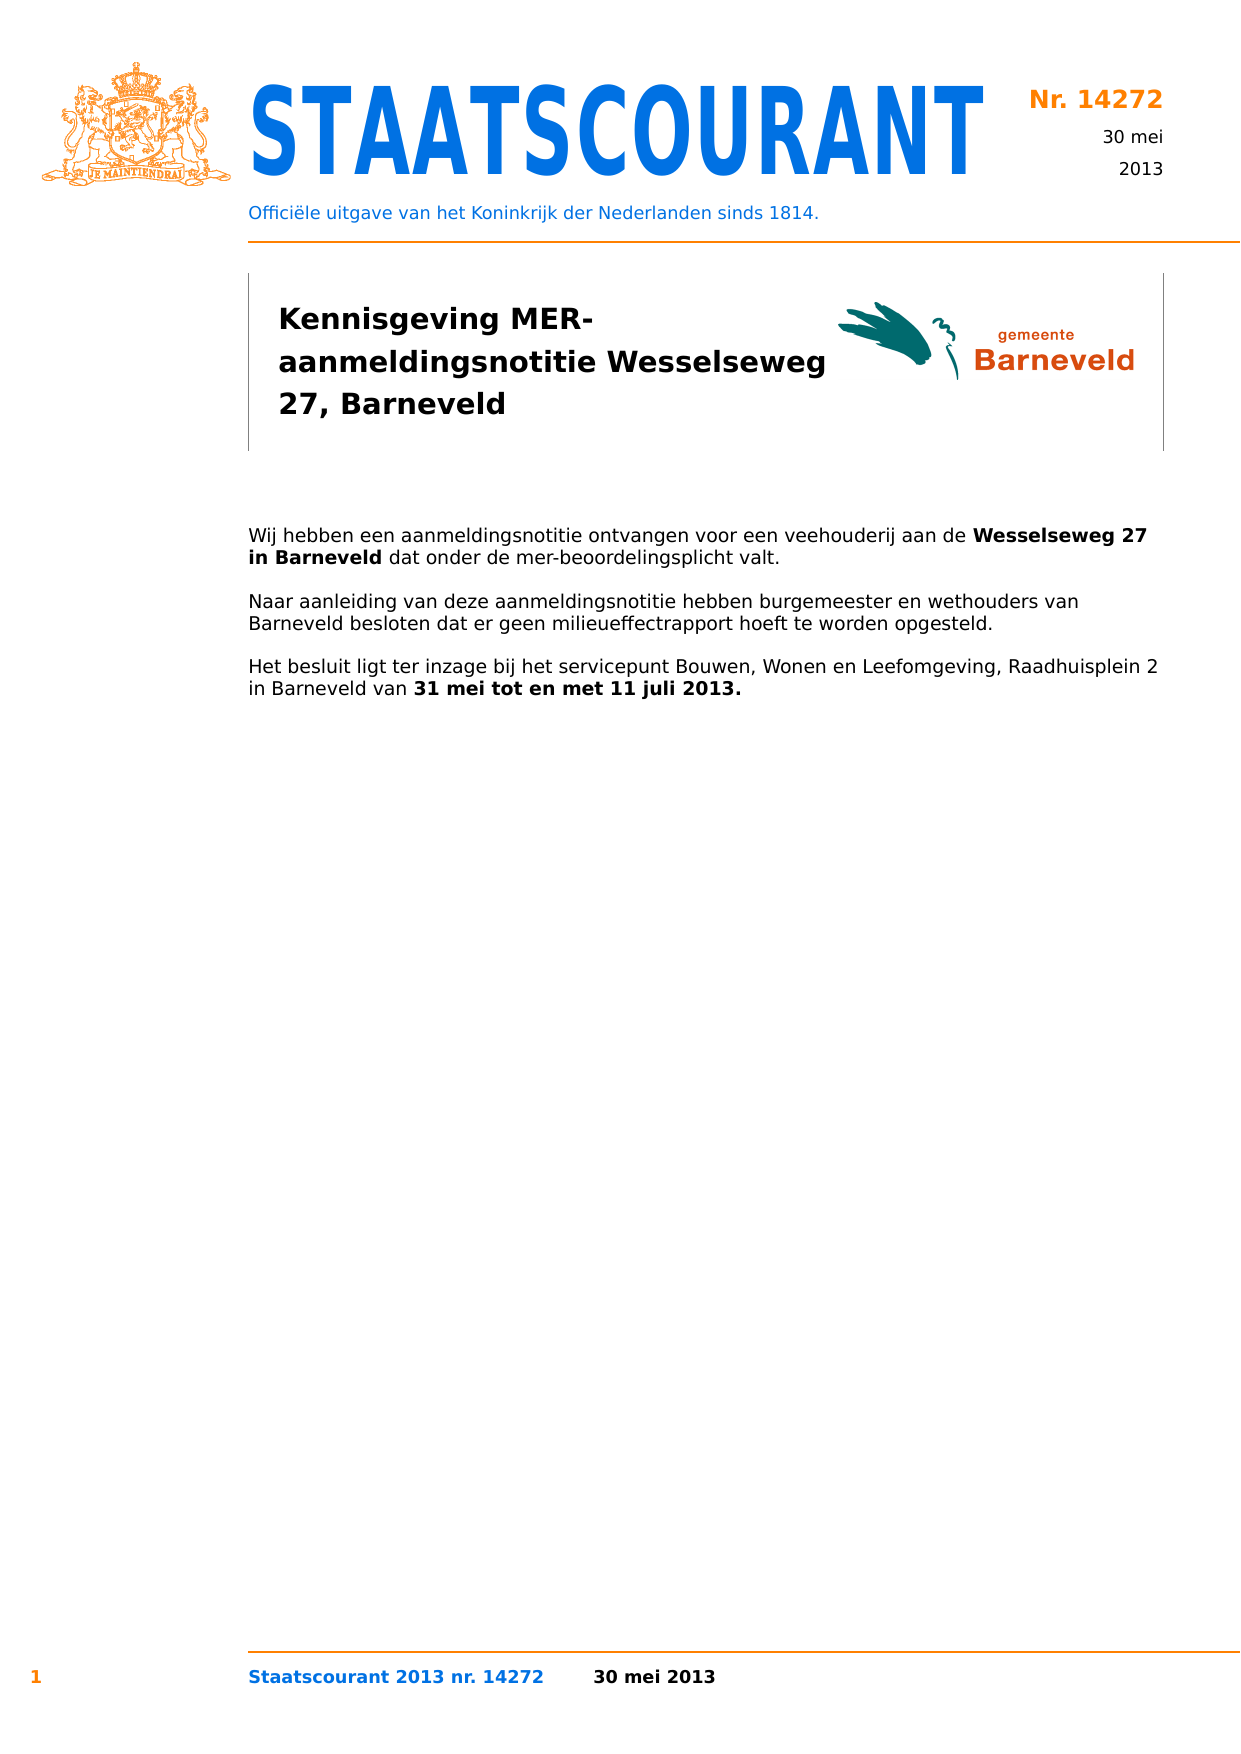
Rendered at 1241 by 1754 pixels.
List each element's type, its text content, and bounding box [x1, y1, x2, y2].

table_cell 30 mei [998, 121, 1240, 153]
table_header [25, 62, 248, 241]
text Naar aanleiding van deze aanmeldingsnotitie hebben burgemeester en wethouders van Barneveld besloten dat er geen milieueffectrapport hoeft te worden opgesteld. [248, 591, 1163, 634]
subtitle Kennisgeving MER-aanmeldingsnotitie Wesselseweg 27, Barneveld [249, 273, 1163, 451]
table_header STAATSCOURANT [248, 62, 998, 203]
table_cell 2013 [998, 153, 1240, 203]
picture [838, 302, 1134, 380]
text Wij hebben een aanmeldingsnotitie ontvangen voor een veehouderij aan de Wesselseweg 27 in Barneveld dat onder de mer-beoordelingsplicht valt. [248, 525, 1163, 569]
picture [41, 62, 231, 186]
table_header Nr. 14272 [998, 62, 1240, 121]
text Het besluit ligt ter inzage bij het servicepunt Bouwen, Wonen en Leefomgeving, Raadhuisplein 2 in Barneveld van 31 mei tot en met 11 juli 2013. [248, 656, 1163, 700]
table_cell Officiële uitgave van het Koninkrijk der Nederlanden sinds 1814. [248, 203, 1240, 241]
